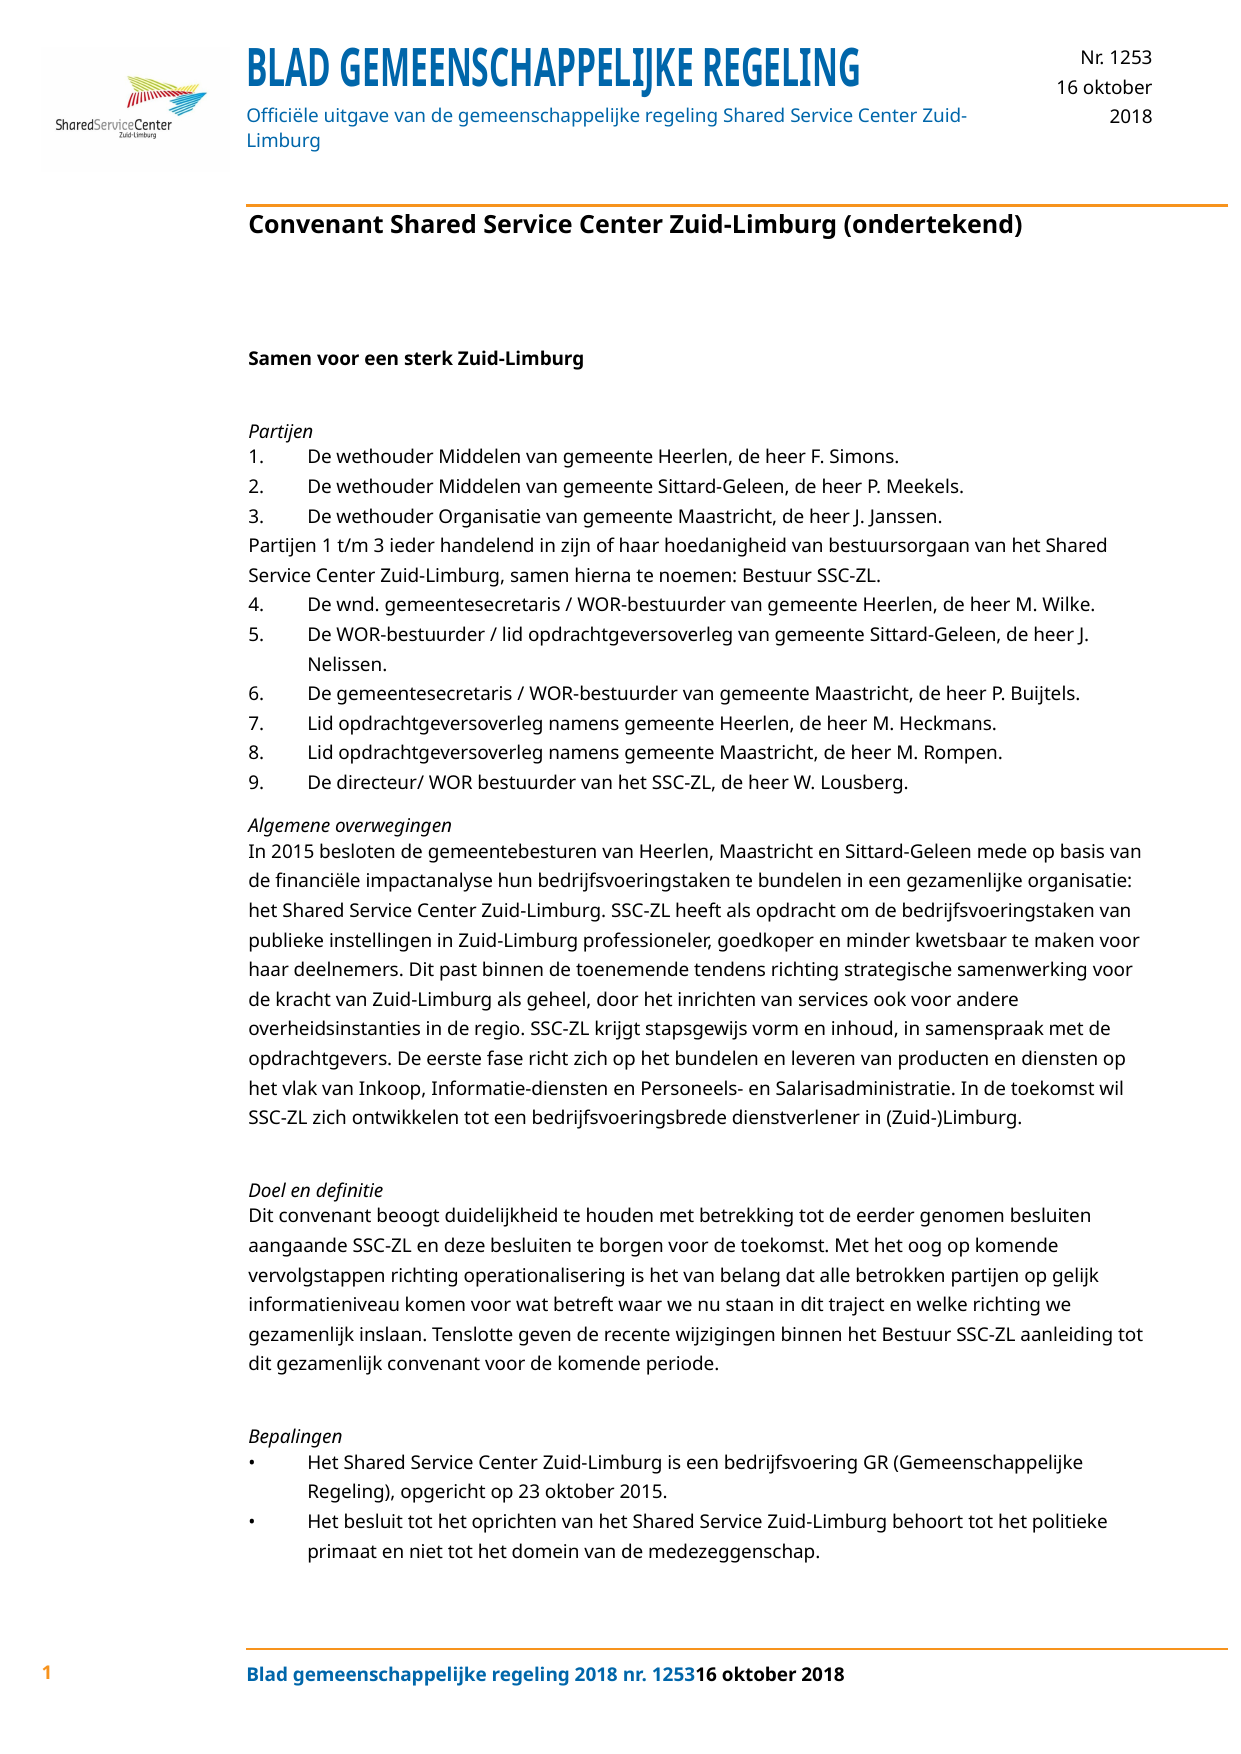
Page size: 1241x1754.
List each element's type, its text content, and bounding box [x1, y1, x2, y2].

list De directeur/ WOR bestuurder van het SSC-ZL, de heer W. Lousberg. [248, 769, 1152, 795]
text In 2015 besloten de gemeentebesturen van Heerlen, Maastricht en Sittard-Geleen mede op basis van de financiële impactanalyse hun bedrijfsvoeringstaken te bundelen in een gezamenlijke organisatie: het Shared Service Center Zuid-Limburg. SSC-ZL heeft als opdracht om de bedrijfsvoeringstaken van publieke instellingen in Zuid-Limburg professioneler, goedkoper en minder kwetsbaar te maken voor haar deelnemers. Dit past binnen de toenemende tendens richting strategische samenwerking voor de kracht van Zuid-Limburg als geheel, door het inrichten van services ook voor andere overheidsinstanties in de regio. SSC-ZL krijgt stapsgewijs vorm en inhoud, in samenspraak met de opdrachtgevers. De eerste fase richt zich op het bundelen en leveren van producten en diensten op het vlak van Inkoop, Informatie-diensten en Personeels- en Salarisadministratie. In de toekomst wil SSC-ZL zich ontwikkelen tot een bedrijfsvoeringsbrede dienstverlener in (Zuid-)Limburg. [248, 838, 1152, 1130]
text Doel en definitie [248, 1177, 1152, 1203]
list De wethouder Organisatie van gemeente Maastricht, de heer J. Janssen. [248, 503, 1152, 529]
text Partijen [248, 418, 1152, 444]
list De wethouder Middelen van gemeente Sittard-Geleen, de heer P. Meekels. [248, 473, 1152, 499]
list Lid opdrachtgeversoverleg namens gemeente Heerlen, de heer M. Heckmans. [248, 710, 1152, 736]
list De wethouder Middelen van gemeente Heerlen, de heer F. Simons. [248, 444, 1152, 469]
list Lid opdrachtgeversoverleg namens gemeente Maastricht, de heer M. Rompen. [248, 739, 1152, 765]
text Bepalingen [248, 1423, 1152, 1449]
text Convenant Shared Service Center Zuid-Limburg (ondertekend) [248, 207, 1152, 241]
text Algemene overwegingen [248, 812, 1152, 838]
picture [41, 47, 231, 172]
list De wnd. gemeentesecretaris / WOR-bestuurder van gemeente Heerlen, de heer M. Wilke. [248, 592, 1152, 617]
list Het besluit tot het oprichten van het Shared Service Zuid-Limburg behoort tot het politieke primaat en niet tot het domein van de medezeggenschap. [248, 1508, 1152, 1563]
list Het Shared Service Center Zuid-Limburg is een bedrijfsvoering GR (Gemeenschappelijke Regeling), opgericht op 23 oktober 2015. [248, 1449, 1152, 1504]
list De gemeentesecretaris / WOR-bestuurder van gemeente Maastricht, de heer P. Buijtels. [248, 680, 1152, 706]
text Partijen 1 t/m 3 ieder handelend in zijn of haar hoedanigheid van bestuursorgaan van het Shared Service Center Zuid-Limburg, samen hierna te noemen: Bestuur SSC-ZL. [248, 532, 1152, 588]
list De WOR-bestuurder / lid opdrachtgeversoverleg van gemeente Sittard-Geleen, de heer J. Nelissen. [248, 621, 1152, 677]
text Dit convenant beoogt duidelijkheid te houden met betrekking tot de eerder genomen besluiten aangaande SSC-ZL en deze besluiten te borgen voor de toekomst. Met het oog op komende vervolgstappen richting operationalisering is het van belang dat alle betrokken partijen op gelijk informatieniveau komen voor wat betreft waar we nu staan in dit traject en welke richting we gezamenlijk inslaan. Tenslotte geven de recente wijzigingen binnen het Bestuur SSC-ZL aanleiding tot dit gezamenlijk convenant voor de komende periode. [248, 1203, 1152, 1376]
text Samen voor een sterk Zuid-Limburg [248, 345, 1152, 371]
